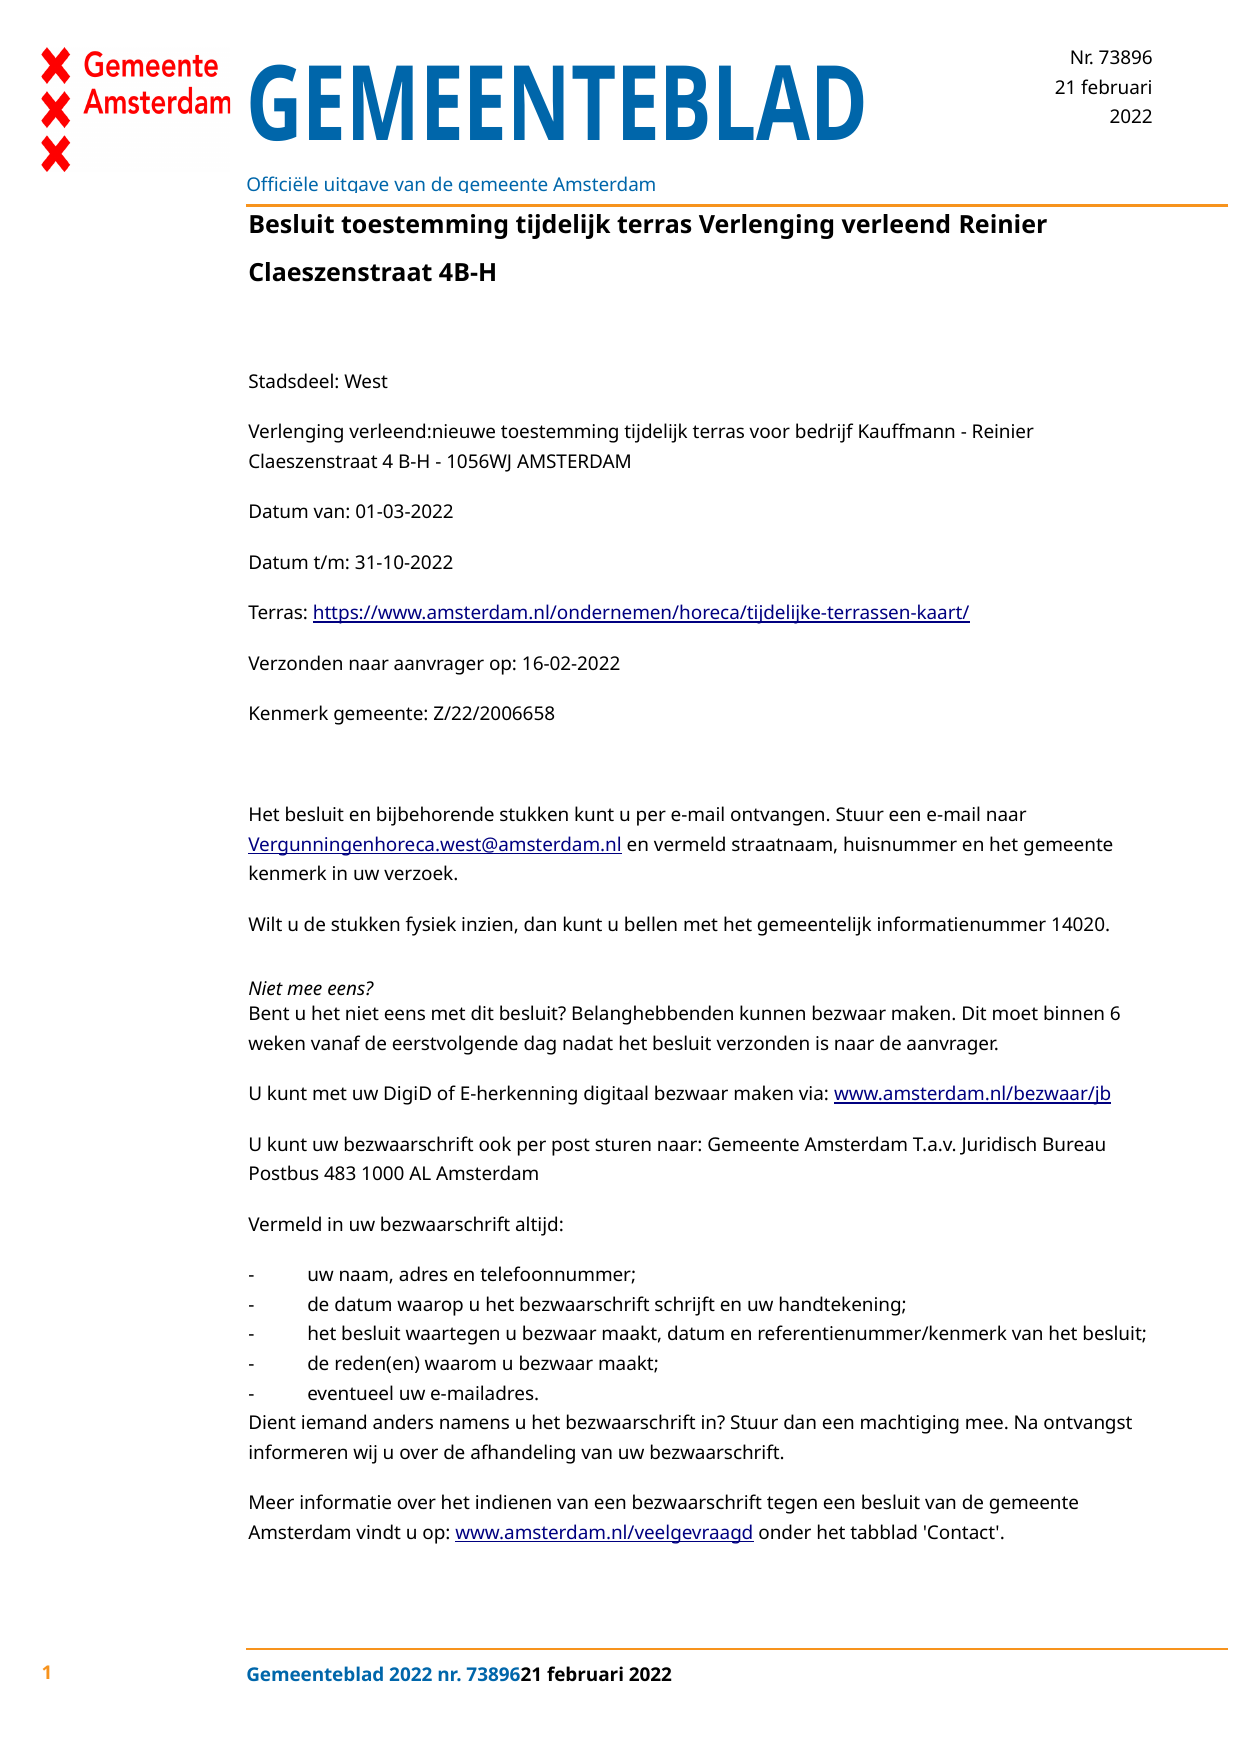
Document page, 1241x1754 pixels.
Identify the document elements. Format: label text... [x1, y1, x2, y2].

text Het besluit en bijbehorende stukken kunt u per e-mail ontvangen. Stuur een e-mail naar Vergunningenhoreca.west@amsterdam.nl en vermeld straatnaam, huisnummer en het gemeente kenmerk in uw verzoek. [248, 801, 1152, 886]
text Vermeld in uw bezwaarschrift altijd: [248, 1211, 1152, 1237]
text Datum t/m: 31-10-2022 [248, 549, 1152, 575]
text Besluit toestemming tijdelijk terras Verlenging verleend Reinier Claeszenstraat 4B-H [248, 207, 1152, 288]
list eventueel uw e-mailadres. [248, 1380, 1152, 1405]
text Stadsdeel: West [248, 368, 1152, 394]
list de datum waarop u het bezwaarschrift schrijft en uw handtekening; [248, 1291, 1152, 1317]
text Verlenging verleend:nieuwe toestemming tijdelijk terras voor bedrijf Kauffmann - Reinier Claeszenstraat 4 B-H - 1056WJ AMSTERDAM [248, 419, 1152, 474]
list de reden(en) waarom u bezwaar maakt; [248, 1350, 1152, 1376]
list uw naam, adres en telefoonnummer; [248, 1261, 1152, 1287]
text Bent u het niet eens met dit besluit? Belanghebbenden kunnen bezwaar maken. Dit moet binnen 6 weken vanaf de eerstvolgende dag nadat het besluit verzonden is naar de aanvrager. [248, 1001, 1152, 1056]
text Verzonden naar aanvrager op: 16-02-2022 [248, 650, 1152, 676]
list het besluit waartegen u bezwaar maakt, datum en referentienummer/kenmerk van het besluit; [248, 1321, 1152, 1346]
text Wilt u de stukken fysiek inzien, dan kunt u bellen met het gemeentelijk informatienummer 14020. [248, 911, 1152, 937]
picture [41, 47, 231, 172]
text Niet mee eens? [248, 975, 1152, 1001]
text Terras: https://www.amsterdam.nl/ondernemen/horeca/tijdelijke-terrassen-kaart/ [248, 599, 1152, 625]
text Dient iemand anders namens u het bezwaarschrift in? Stuur dan een machtiging mee. Na ontvangst informeren wij u over de afhandeling van uw bezwaarschrift. [248, 1409, 1152, 1464]
text Kenmerk gemeente: Z/22/2006658 [248, 700, 1152, 726]
text Datum van: 01-03-2022 [248, 499, 1152, 524]
text U kunt met uw DigiD of E-herkenning digitaal bezwaar maken via: www.amsterdam.nl/bezwaar/jb [248, 1081, 1152, 1106]
text U kunt uw bezwaarschrift ook per post sturen naar: Gemeente Amsterdam T.a.v. Juridisch Bureau Postbus 483 1000 AL Amsterdam [248, 1131, 1152, 1186]
text Meer informatie over het indienen van een bezwaarschrift tegen een besluit van de gemeente Amsterdam vindt u op: www.amsterdam.nl/veelgevraagd onder het tabblad 'Contact'. [248, 1489, 1152, 1544]
